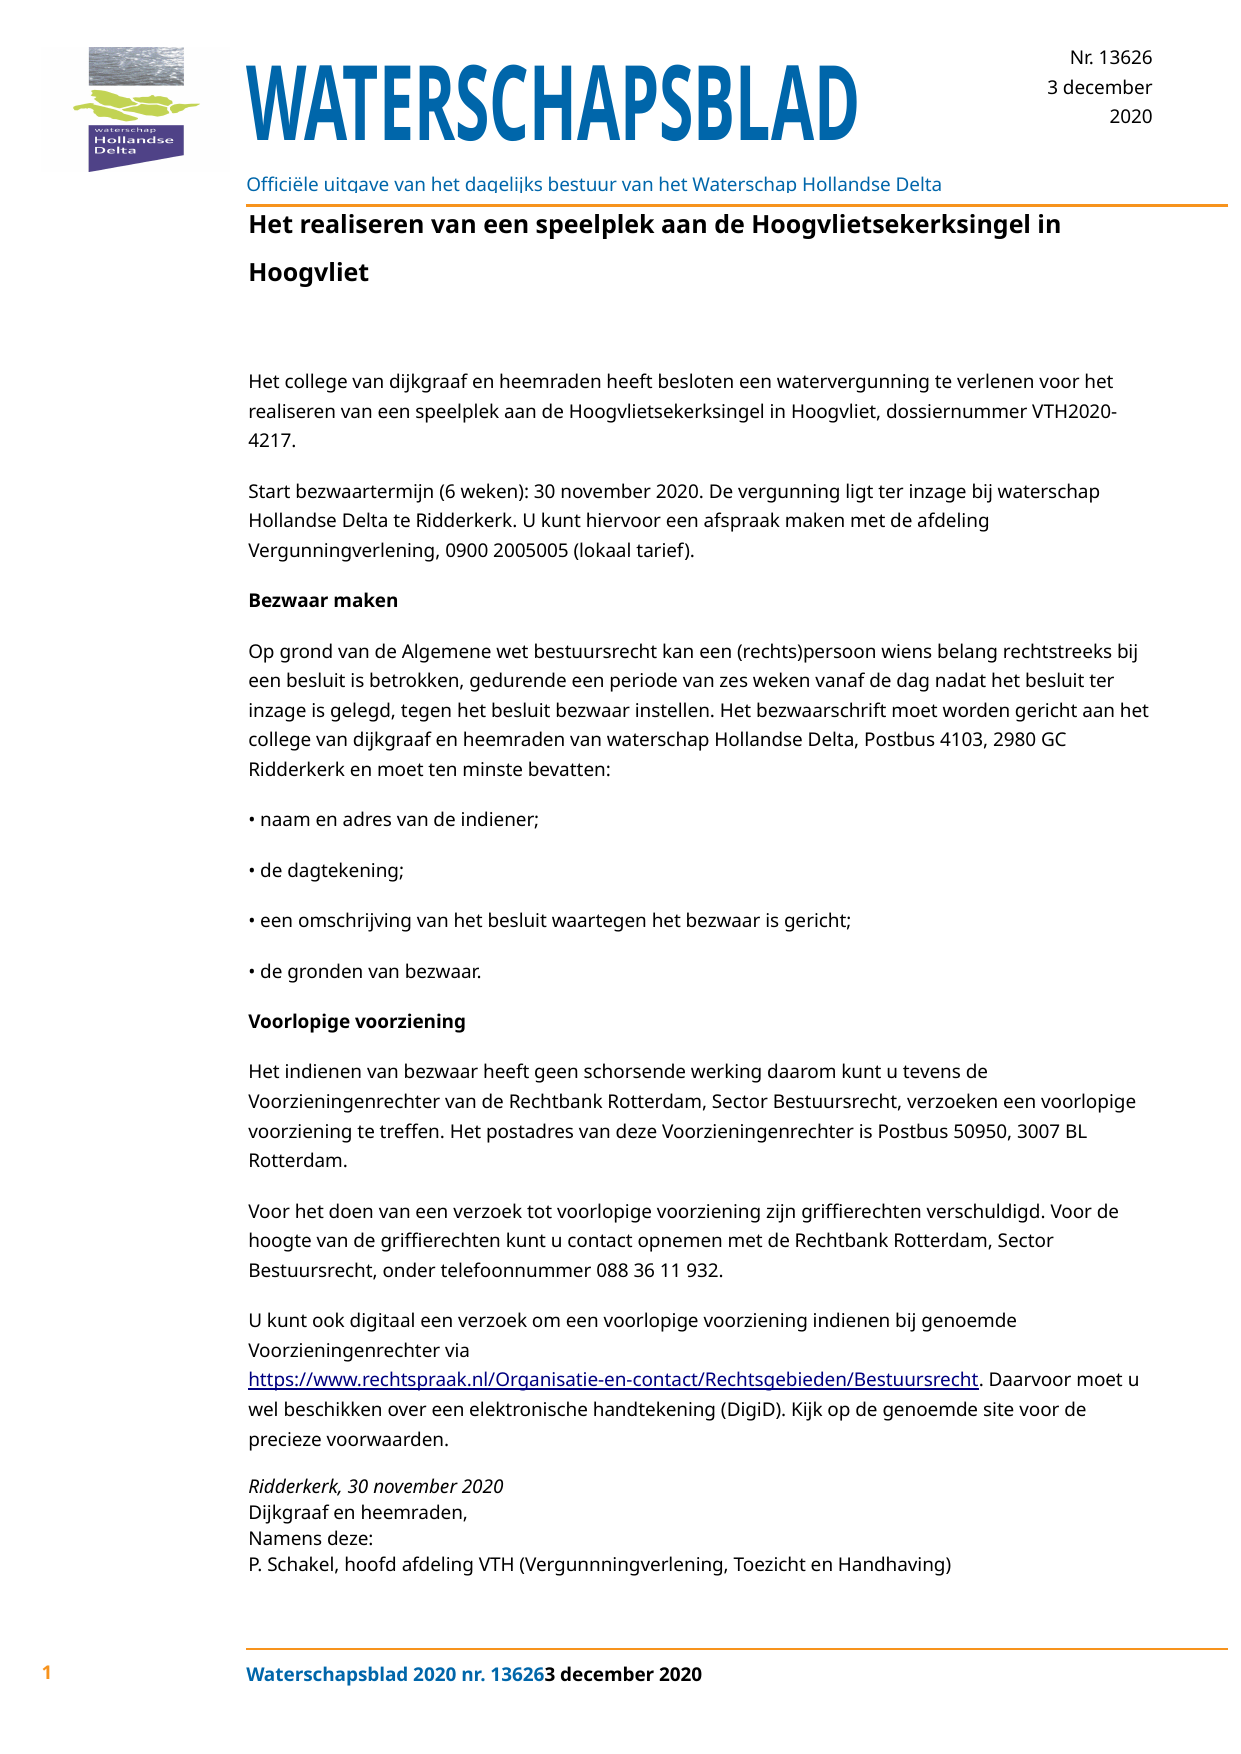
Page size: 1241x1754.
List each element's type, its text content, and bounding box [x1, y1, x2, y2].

text Het indienen van bezwaar heeft geen schorsende werking daarom kunt u tevens de Voorzieningenrechter van de Rechtbank Rotterdam, Sector Bestuursrecht, verzoeken een voorlopige voorziening te treffen. Het postadres van deze Voorzieningenrechter is Postbus 50950, 3007 BL Rotterdam. [248, 1059, 1152, 1173]
text Start bezwaartermijn (6 weken): 30 november 2020. De vergunning ligt ter inzage bij waterschap Hollandse Delta te Ridderkerk. U kunt hiervoor een afspraak maken met de afdeling Vergunningverlening, 0900 2005005 (lokaal tarief). [248, 478, 1152, 563]
text Op grond van de Algemene wet bestuursrecht kan een (rechts)persoon wiens belang rechtstreeks bij een besluit is betrokken, gedurende een periode van zes weken vanaf de dag nadat het besluit ter inzage is gelegd, tegen het besluit bezwaar instellen. Het bezwaarschrift moet worden gericht aan het college van dijkgraaf en heemraden van waterschap Hollandse Delta, Postbus 4103, 2980 GC Ridderkerk en moet ten minste bevatten: [248, 638, 1152, 782]
text Dijkgraaf en heemraden, [248, 1499, 1152, 1525]
text Voorlopige voorziening [248, 1008, 1152, 1034]
text • een omschrijving van het besluit waartegen het bezwaar is gericht; [248, 907, 1152, 933]
text • naam en adres van de indiener; [248, 807, 1152, 832]
text Ridderkerk, 30 november 2020 [248, 1474, 1152, 1499]
text U kunt ook digitaal een verzoek om een voorlopige voorziening indienen bij genoemde Voorzieningenrechter via https://www.rechtspraak.nl/Organisatie-en-contact/Rechtsgebieden/Bestuursrecht. Daarvoor moet u wel beschikken over een elektronische handtekening (DigiD). Kijk op de genoemde site voor de precieze voorwaarden. [248, 1307, 1152, 1452]
text Het college van dijkgraaf en heemraden heeft besloten een watervergunning te verlenen voor het realiseren van een speelplek aan de Hoogvlietsekerksingel in Hoogvliet, dossiernummer VTH2020-4217. [248, 368, 1152, 453]
text • de gronden van bezwaar. [248, 958, 1152, 984]
text Bezwaar maken [248, 587, 1152, 613]
picture [41, 47, 231, 172]
text • de dagtekening; [248, 857, 1152, 883]
text P. Schakel, hoofd afdeling VTH (Vergunnningverlening, Toezicht en Handhaving) [248, 1551, 1152, 1577]
text Namens deze: [248, 1525, 1152, 1551]
text Voor het doen van een verzoek tot voorlopige voorziening zijn griffierechten verschuldigd. Voor de hoogte van de griffierechten kunt u contact opnemen met de Rechtbank Rotterdam, Sector Bestuursrecht, onder telefoonnummer 088 36 11 932. [248, 1198, 1152, 1283]
text Het realiseren van een speelplek aan de Hoogvlietsekerksingel in Hoogvliet [248, 207, 1152, 288]
